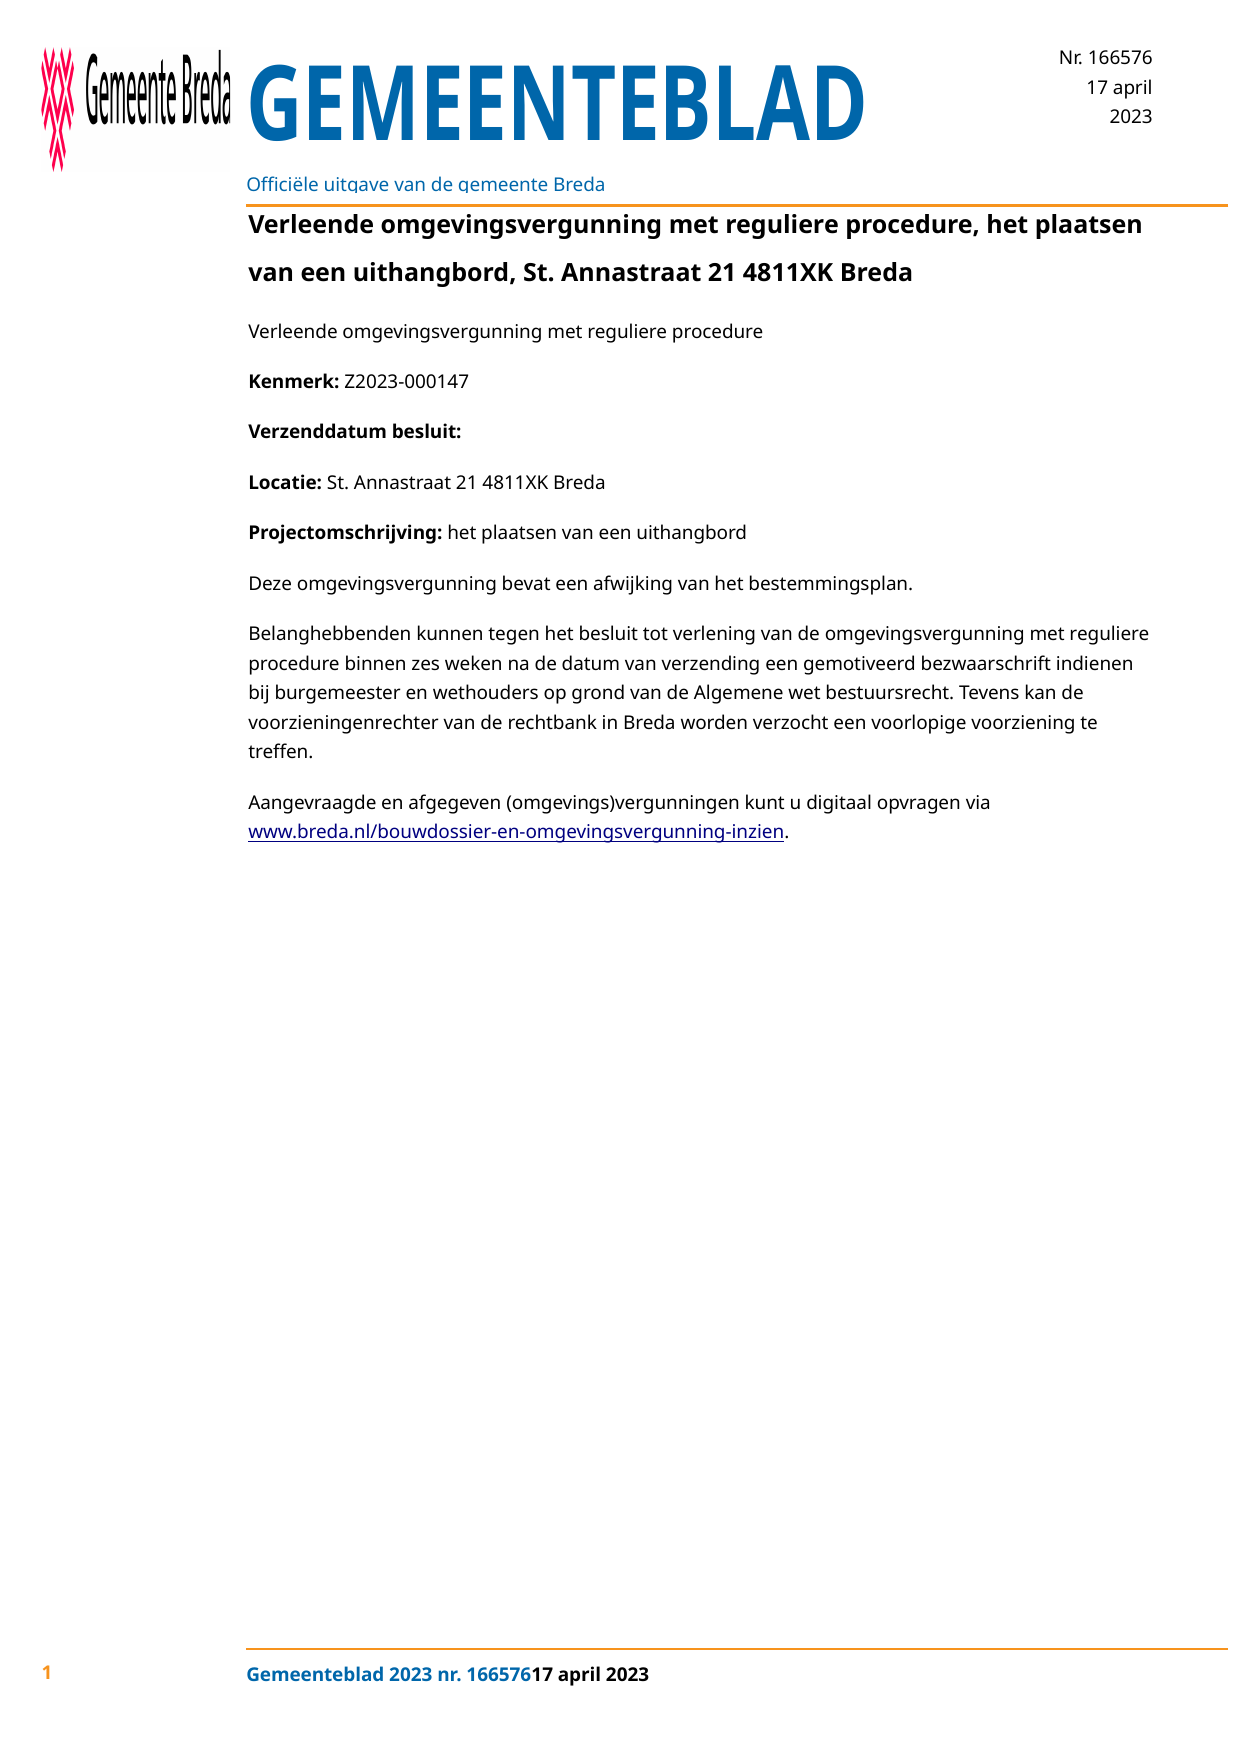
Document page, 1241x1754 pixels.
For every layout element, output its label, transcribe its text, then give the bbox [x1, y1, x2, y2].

text Verleende omgevingsvergunning met reguliere procedure [248, 318, 1152, 344]
text Verzenddatum besluit: [248, 419, 1152, 444]
text Kenmerk: Z2023-000147 [248, 368, 1152, 394]
text Belanghebbenden kunnen tegen het besluit tot verlening van de omgevingsvergunning met reguliere procedure binnen zes weken na de datum van verzending een gemotiveerd bezwaarschrift indienen bij burgemeester en wethouders op grond van de Algemene wet bestuursrecht. Tevens kan de voorzieningenrechter van de rechtbank in Breda worden verzocht een voorlopige voorziening te treffen. [248, 620, 1152, 764]
picture [41, 47, 231, 172]
text Aangevraagde en afgegeven (omgevings)vergunningen kunt u digitaal opvragen via www.breda.nl/bouwdossier-en-omgevingsvergunning-inzien. [248, 789, 1152, 844]
text Verleende omgevingsvergunning met reguliere procedure, het plaatsen van een uithangbord, St. Annastraat 21 4811XK Breda [248, 207, 1152, 288]
text Locatie: St. Annastraat 21 4811XK Breda [248, 469, 1152, 495]
text Projectomschrijving: het plaatsen van een uithangbord [248, 519, 1152, 545]
text Deze omgevingsvergunning bevat een afwijking van het bestemmingsplan. [248, 570, 1152, 596]
